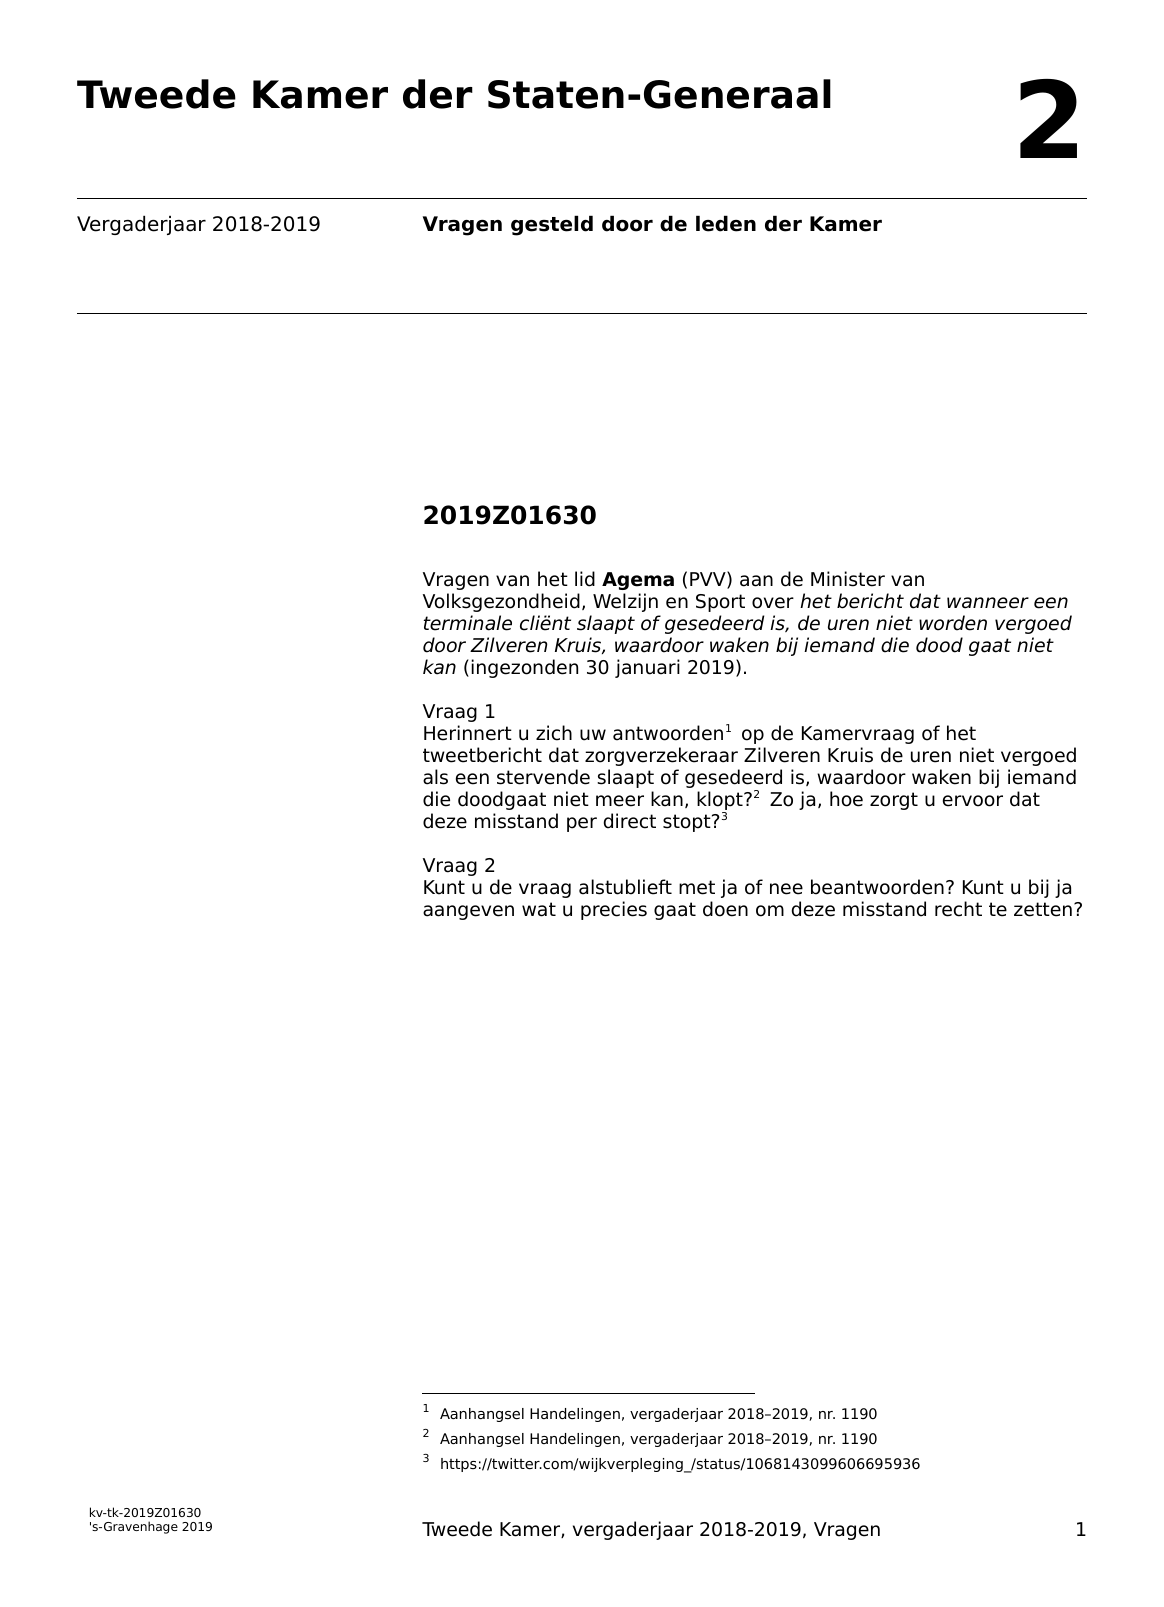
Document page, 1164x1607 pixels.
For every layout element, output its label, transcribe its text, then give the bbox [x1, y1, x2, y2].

table_header 2 [886, 59, 1087, 198]
text 's-Gravenhage 2019 [88, 1520, 323, 1534]
text Aanhangsel Handelingen, vergaderjaar 2018–2019, nr. 1190 [422, 1427, 1087, 1449]
table_cell Vragen gesteld door de leden der Kamer [422, 199, 1087, 313]
text Vraag 2 [422, 855, 1087, 877]
table_cell Vergaderjaar 2018-2019 [77, 199, 422, 313]
text kv-tk-2019Z01630 [88, 1506, 323, 1520]
text Aanhangsel Handelingen, vergaderjaar 2018–2019, nr. 1190 [422, 1402, 1087, 1424]
text Vragen van het lid Agema (PVV) aan de Minister van Volksgezondheid, Welzijn en Sport over het bericht dat wanneer een terminale cliënt slaapt of gesedeerd is, de uren niet worden vergoed door Zilveren Kruis, waardoor waken bij iemand die dood gaat niet kan (ingezonden 30 januari 2019). [422, 569, 1087, 679]
text Kunt u de vraag alstublieft met ja of nee beantwoorden? Kunt u bij ja aangeven wat u precies gaat doen om deze misstand recht te zetten? [422, 877, 1087, 921]
text Herinnert u zich uw antwoorden op de Kamervraag of het tweetbericht dat zorgverzekeraar Zilveren Kruis de uren niet vergoed als een stervende slaapt of gesedeerd is, waardoor waken bij iemand die doodgaat niet meer kan, klopt? Zo ja, hoe zorgt u ervoor dat deze misstand per direct stopt? [422, 723, 1087, 833]
table_header Tweede Kamer der Staten-Generaal [77, 59, 886, 198]
text 2019Z01630 [422, 501, 1087, 531]
text https://twitter.com/wijkverpleging_/status/1068143099606695936 [422, 1452, 1087, 1474]
text Vraag 1 [422, 701, 1087, 723]
